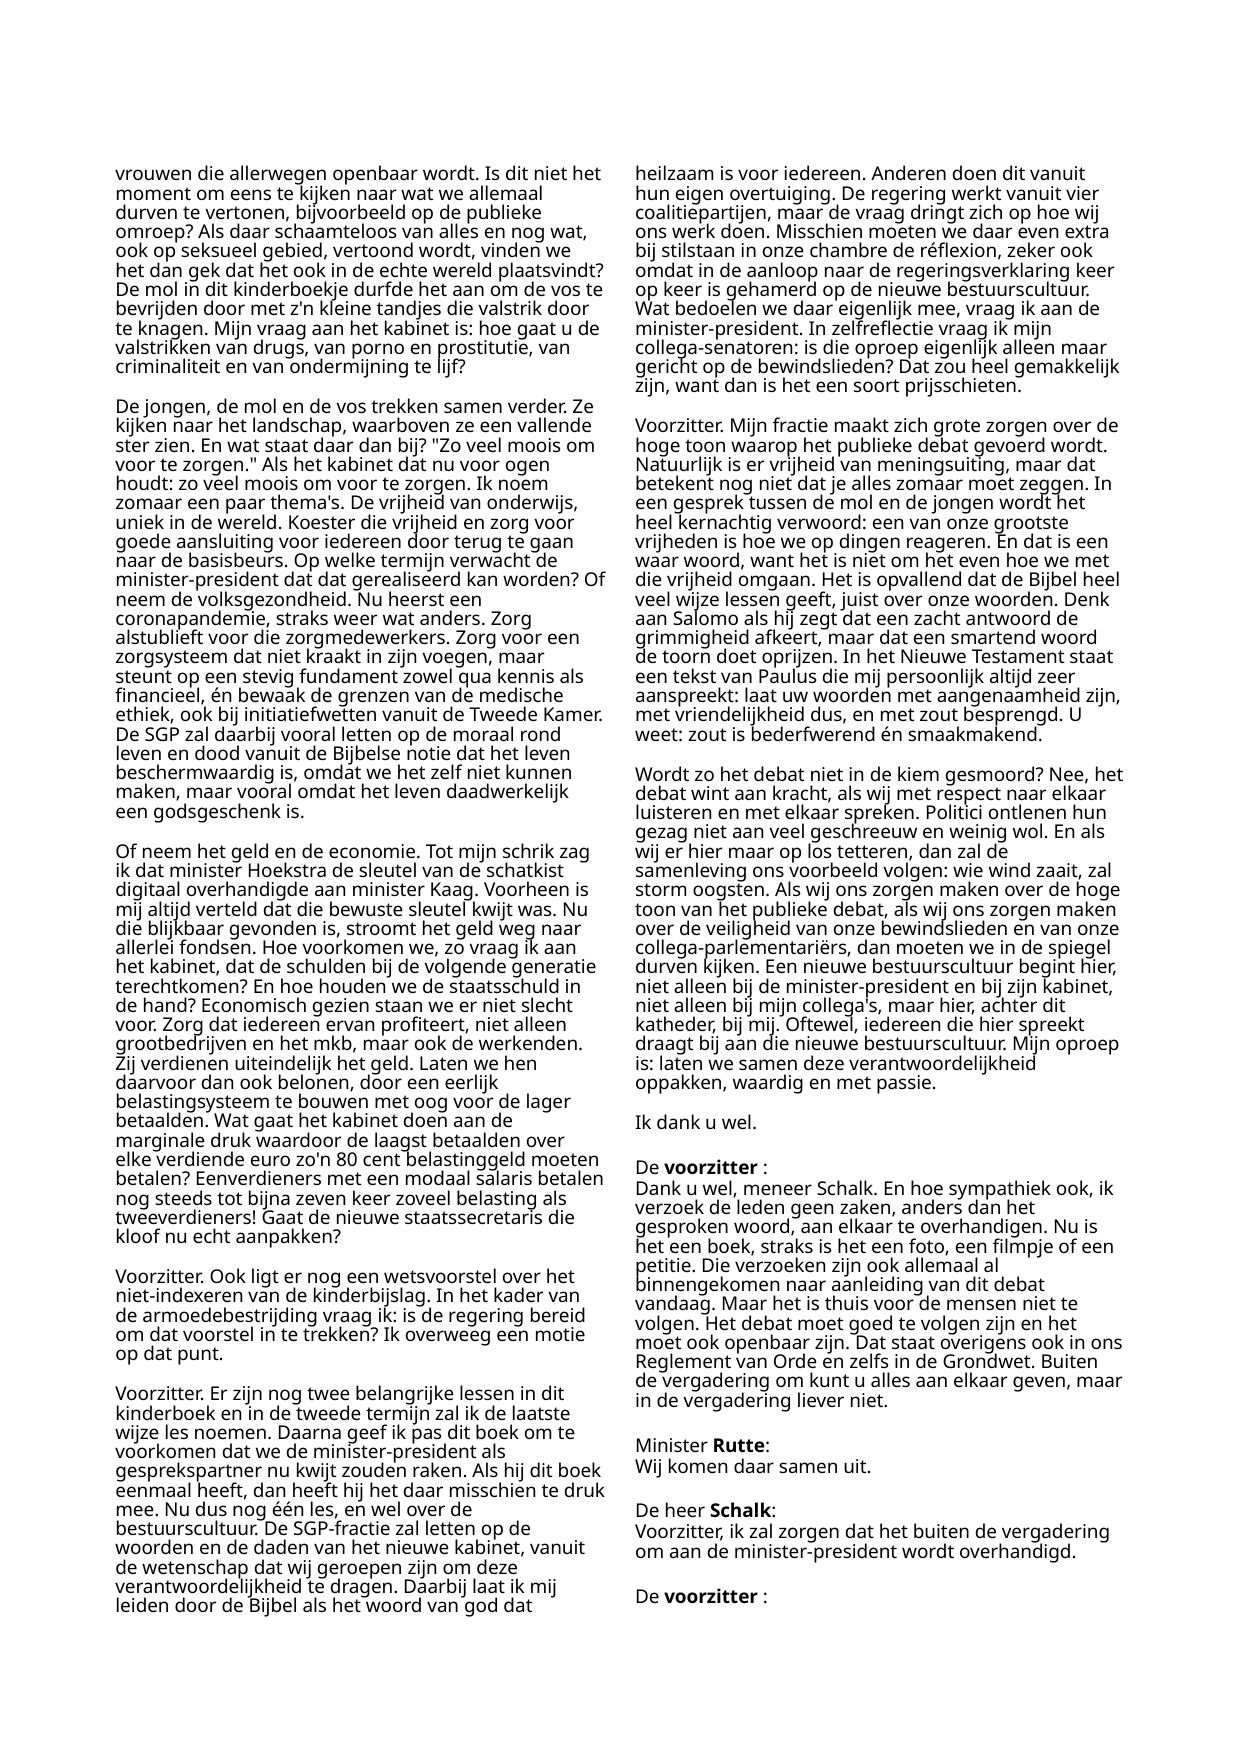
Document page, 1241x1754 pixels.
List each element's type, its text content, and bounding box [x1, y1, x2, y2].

text De voorzitter : [635, 1583, 1125, 1608]
text Dank u wel, meneer Schalk. En hoe sympathiek ook, ik verzoek de leden geen zaken, anders dan het gesproken woord, aan elkaar te overhandigen. Nu is het een boek, straks is het een foto, een filmpje of een petitie. Die verzoeken zijn ook allemaal al binnengekomen naar aanleiding van dit debat vandaag. Maar het is thuis voor de mensen niet te volgen. Het debat moet goed te volgen zijn en het moet ook openbaar zijn. Dat staat overigens ook in ons Reglement van Orde en zelfs in de Grondwet. Buiten de vergadering om kunt u alles aan elkaar geven, maar in de vergadering liever niet. [635, 1180, 1125, 1411]
text Voorzitter. Ook ligt er nog een wetsvoorstel over het niet-indexeren van de kinderbijslag. In het kader van de armoedebestrijding vraag ik: is de regering bereid om dat voorstel in te trekken? Ik overweeg een motie op dat punt. [115, 1268, 605, 1364]
text Wordt zo het debat niet in de kiem gesmoord? Nee, het debat wint aan kracht, als wij met respect naar elkaar luisteren en met elkaar spreken. Politici ontlenen hun gezag niet aan veel geschreeuw en weinig wol. En als wij er hier maar op los tetteren, dan zal de samenleving ons voorbeeld volgen: wie wind zaait, zal storm oogsten. Als wij ons zorgen maken over de hoge toon van het publieke debat, als wij ons zorgen maken over de veiligheid van onze bewindslieden en van onze collega-parlementariërs, dan moeten we in de spiegel durven kijken. Een nieuwe bestuurscultuur begint hier, niet alleen bij de minister-president en bij zijn kabinet, niet alleen bij mijn collega's, maar hier, achter dit katheder, bij mij. Oftewel, iedereen die hier spreekt draagt bij aan die nieuwe bestuurscultuur. Mijn oproep is: laten we samen deze verantwoordelijkheid oppakken, waardig en met passie. [635, 766, 1125, 1093]
text Voorzitter, ik zal zorgen dat het buiten de vergadering om aan de minister-president wordt overhandigd. [635, 1523, 1125, 1562]
text De jongen, de mol en de vos trekken samen verder. Ze kijken naar het landschap, waarboven ze een vallende ster zien. En wat staat daar dan bij? "Zo veel moois om voor te zorgen." Als het kabinet dat nu voor ogen houdt: zo veel moois om voor te zorgen. Ik noem zomaar een paar thema's. De vrijheid van onderwijs, uniek in de wereld. Koester die vrijheid en zorg voor goede aansluiting voor iedereen door terug te gaan naar de basisbeurs. Op welke termijn verwacht de minister-president dat dat gerealiseerd kan worden? Of neem de volksgezondheid. Nu heerst een coronapandemie, straks weer wat anders. Zorg alstublieft voor die zorgmedewerkers. Zorg voor een zorgsysteem dat niet kraakt in zijn voegen, maar steunt op een stevig fundament zowel qua kennis als financieel, én bewaak de grenzen van de medische ethiek, ook bij initiatiefwetten vanuit de Tweede Kamer. De SGP zal daarbij vooral letten op de moraal rond leven en dood vanuit de Bijbelse notie dat het leven beschermwaardig is, omdat we het zelf niet kunnen maken, maar vooral omdat het leven daadwerkelijk een godsgeschenk is. [115, 398, 605, 822]
text De voorzitter : [635, 1154, 1125, 1180]
text vrouwen die allerwegen openbaar wordt. Is dit niet het moment om eens te kijken naar wat we allemaal durven te vertonen, bijvoorbeeld op de publieke omroep? Als daar schaamteloos van alles en nog wat, ook op seksueel gebied, vertoond wordt, vinden we het dan gek dat het ook in de echte wereld plaatsvindt? De mol in dit kinderboekje durfde het aan om de vos te bevrijden door met z'n kleine tandjes die valstrik door te knagen. Mijn vraag aan het kabinet is: hoe gaat u de valstrikken van drugs, van porno en prostitutie, van criminaliteit en van ondermijning te lijf? [115, 165, 605, 377]
text De heer Schalk: [635, 1498, 1125, 1523]
text Voorzitter. Mijn fractie maakt zich grote zorgen over de hoge toon waarop het publieke debat gevoerd wordt. Natuurlijk is er vrijheid van meningsuiting, maar dat betekent nog niet dat je alles zomaar moet zeggen. In een gesprek tussen de mol en de jongen wordt het heel kernachtig verwoord: een van onze grootste vrijheden is hoe we op dingen reageren. En dat is een waar woord, want het is niet om het even hoe we met die vrijheid omgaan. Het is opvallend dat de Bijbel heel veel wijze lessen geeft, juist over onze woorden. Denk aan Salomo als hij zegt dat een zacht antwoord de grimmigheid afkeert, maar dat een smartend woord de toorn doet oprijzen. In het Nieuwe Testament staat een tekst van Paulus die mij persoonlijk altijd zeer aanspreekt: laat uw woorden met aangenaamheid zijn, met vriendelijkheid dus, en met zout besprengd. U weet: zout is bederfwerend én smaakmakend. [635, 417, 1125, 745]
text Voorzitter. Er zijn nog twee belangrijke lessen in dit kinderboek en in de tweede termijn zal ik de laatste wijze les noemen. Daarna geef ik pas dit boek om te voorkomen dat we de minister-president als gesprekspartner nu kwijt zouden raken. Als hij dit boek eenmaal heeft, dan heeft hij het daar misschien te druk mee. Nu dus nog één les, en wel over de bestuurscultuur. De SGP-fractie zal letten op de woorden en de daden van het nieuwe kabinet, vanuit de wetenschap dat wij geroepen zijn om deze verantwoordelijkheid te dragen. Daarbij laat ik mij leiden door de Bijbel als het woord van god dat [115, 1385, 605, 1616]
text Minister Rutte: [635, 1432, 1125, 1458]
text Of neem het geld en de economie. Tot mijn schrik zag ik dat minister Hoekstra de sleutel van de schatkist digitaal overhandigde aan minister Kaag. Voorheen is mij altijd verteld dat die bewuste sleutel kwijt was. Nu die blijkbaar gevonden is, stroomt het geld weg naar allerlei fondsen. Hoe voorkomen we, zo vraag ik aan het kabinet, dat de schulden bij de volgende generatie terechtkomen? En hoe houden we de staatsschuld in de hand? Economisch gezien staan we er niet slecht voor. Zorg dat iedereen ervan profiteert, niet alleen grootbedrijven en het mkb, maar ook de werkenden. Zij verdienen uiteindelijk het geld. Laten we hen daarvoor dan ook belonen, door een eerlijk belastingsysteem te bouwen met oog voor de lager betaalden. Wat gaat het kabinet doen aan de marginale druk waardoor de laagst betaalden over elke verdiende euro zo'n 80 cent belastinggeld moeten betalen? Eenverdieners met een modaal salaris betalen nog steeds tot bijna zeven keer zoveel belasting als tweeverdieners! Gaat de nieuwe staatssecretaris die kloof nu echt aanpakken? [115, 843, 605, 1247]
text Ik dank u wel. [635, 1114, 1125, 1133]
text Wij komen daar samen uit. [635, 1458, 1125, 1477]
text heilzaam is voor iedereen. Anderen doen dit vanuit hun eigen overtuiging. De regering werkt vanuit vier coalitiepartijen, maar de vraag dringt zich op hoe wij ons werk doen. Misschien moeten we daar even extra bij stilstaan in onze chambre de réflexion, zeker ook omdat in de aanloop naar de regeringsverklaring keer op keer is gehamerd op de nieuwe bestuurscultuur. Wat bedoelen we daar eigenlijk mee, vraag ik aan de minister-president. In zelfreflectie vraag ik mijn collega-senatoren: is die oproep eigenlijk alleen maar gericht op de bewindslieden? Dat zou heel gemakkelijk zijn, want dan is het een soort prijsschieten. [635, 165, 1125, 397]
